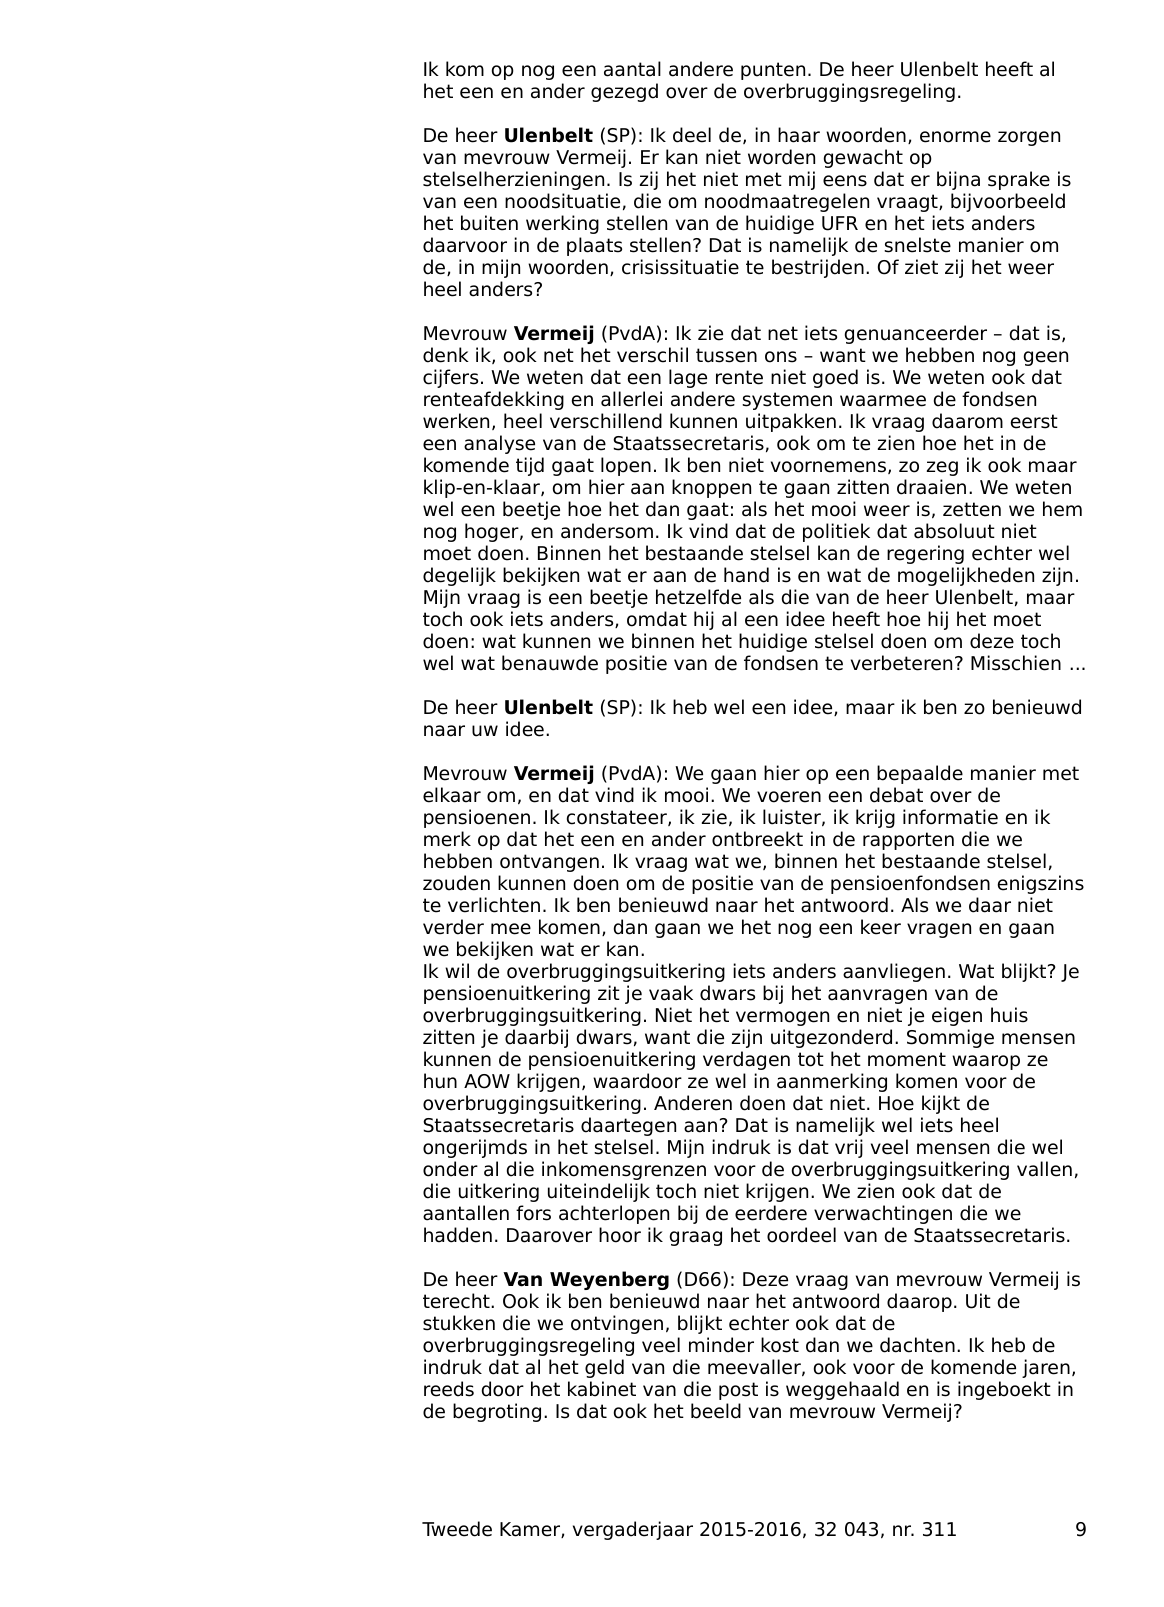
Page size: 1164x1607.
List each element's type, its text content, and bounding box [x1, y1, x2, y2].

text Ik wil de overbruggingsuitkering iets anders aanvliegen. Wat blijkt? Je pensioenuitkering zit je vaak dwars bij het aanvragen van de overbruggingsuitkering. Niet het vermogen en niet je eigen huis zitten je daarbij dwars, want die zijn uitgezonderd. Sommige mensen kunnen de pensioenuitkering verdagen tot het moment waarop ze hun AOW krijgen, waardoor ze wel in aanmerking komen voor de overbruggingsuitkering. Anderen doen dat niet. Hoe kijkt de Staatssecretaris daartegen aan? Dat is namelijk wel iets heel ongerijmds in het stelsel. Mijn indruk is dat vrij veel mensen die wel onder al die inkomensgrenzen voor de overbruggingsuitkering vallen, die uitkering uiteindelijk toch niet krijgen. We zien ook dat de aantallen fors achterlopen bij de eerdere verwachtingen die we hadden. Daarover hoor ik graag het oordeel van de Staatssecretaris. [422, 961, 1087, 1247]
text De heer Ulenbelt (SP): Ik heb wel een idee, maar ik ben zo benieuwd naar uw idee. [422, 697, 1087, 741]
text Mevrouw Vermeij (PvdA): Ik zie dat net iets genuanceerder – dat is, denk ik, ook net het verschil tussen ons – want we hebben nog geen cijfers. We weten dat een lage rente niet goed is. We weten ook dat renteafdekking en allerlei andere systemen waarmee de fondsen werken, heel verschillend kunnen uitpakken. Ik vraag daarom eerst een analyse van de Staatssecretaris, ook om te zien hoe het in de komende tijd gaat lopen. Ik ben niet voornemens, zo zeg ik ook maar klip-en-klaar, om hier aan knoppen te gaan zitten draaien. We weten wel een beetje hoe het dan gaat: als het mooi weer is, zetten we hem nog hoger, en andersom. Ik vind dat de politiek dat absoluut niet moet doen. Binnen het bestaande stelsel kan de regering echter wel degelijk bekijken wat er aan de hand is en wat de mogelijkheden zijn. Mijn vraag is een beetje hetzelfde als die van de heer Ulenbelt, maar toch ook iets anders, omdat hij al een idee heeft hoe hij het moet doen: wat kunnen we binnen het huidige stelsel doen om deze toch wel wat benauwde positie van de fondsen te verbeteren? Misschien ... [422, 323, 1087, 675]
text Ik kom op nog een aantal andere punten. De heer Ulenbelt heeft al het een en ander gezegd over de overbruggingsregeling. [422, 59, 1087, 103]
text De heer Van Weyenberg (D66): Deze vraag van mevrouw Vermeij is terecht. Ook ik ben benieuwd naar het antwoord daarop. Uit de stukken die we ontvingen, blijkt echter ook dat de overbruggingsregeling veel minder kost dan we dachten. Ik heb de indruk dat al het geld van die meevaller, ook voor de komende jaren, reeds door het kabinet van die post is weggehaald en is ingeboekt in de begroting. Is dat ook het beeld van mevrouw Vermeij? [422, 1269, 1087, 1423]
text De heer Ulenbelt (SP): Ik deel de, in haar woorden, enorme zorgen van mevrouw Vermeij. Er kan niet worden gewacht op stelselherzieningen. Is zij het niet met mij eens dat er bijna sprake is van een noodsituatie, die om noodmaatregelen vraagt, bijvoorbeeld het buiten werking stellen van de huidige UFR en het iets anders daarvoor in de plaats stellen? Dat is namelijk de snelste manier om de, in mijn woorden, crisissituatie te bestrijden. Of ziet zij het weer heel anders? [422, 125, 1087, 301]
text Mevrouw Vermeij (PvdA): We gaan hier op een bepaalde manier met elkaar om, en dat vind ik mooi. We voeren een debat over de pensioenen. Ik constateer, ik zie, ik luister, ik krijg informatie en ik merk op dat het een en ander ontbreekt in de rapporten die we hebben ontvangen. Ik vraag wat we, binnen het bestaande stelsel, zouden kunnen doen om de positie van de pensioenfondsen enigszins te verlichten. Ik ben benieuwd naar het antwoord. Als we daar niet verder mee komen, dan gaan we het nog een keer vragen en gaan we bekijken wat er kan. [422, 763, 1087, 961]
